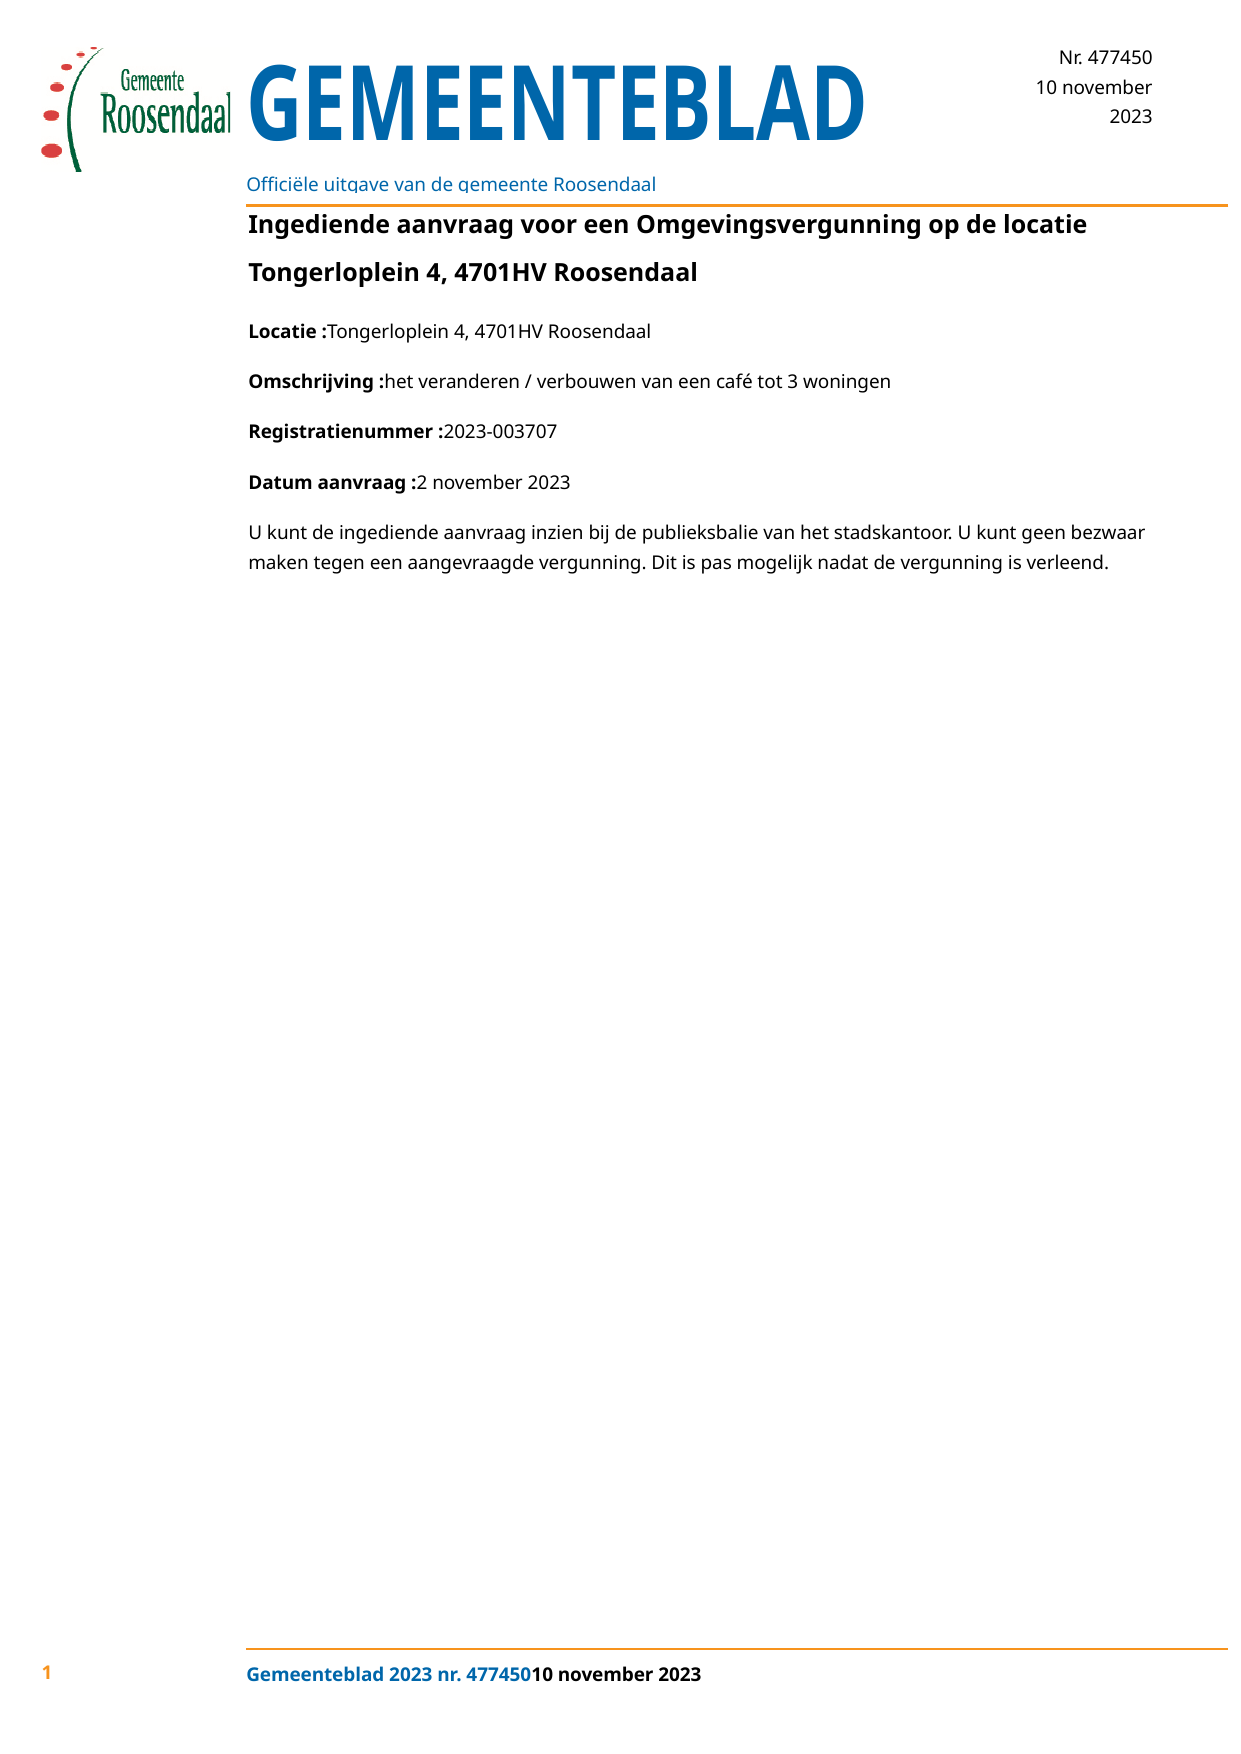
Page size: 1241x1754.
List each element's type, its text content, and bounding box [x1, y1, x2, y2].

text Registratienummer :2023-003707 [248, 419, 1152, 444]
text U kunt de ingediende aanvraag inzien bij de publieksbalie van het stadskantoor. U kunt geen bezwaar maken tegen een aangevraagde vergunning. Dit is pas mogelijk nadat de vergunning is verleend. [248, 519, 1152, 575]
text Ingediende aanvraag voor een Omgevingsvergunning op de locatie Tongerloplein 4, 4701HV Roosendaal [248, 207, 1152, 288]
text Locatie :Tongerloplein 4, 4701HV Roosendaal [248, 318, 1152, 344]
text Datum aanvraag :2 november 2023 [248, 469, 1152, 495]
text Omschrijving :het veranderen / verbouwen van een café tot 3 woningen [248, 368, 1152, 394]
picture [41, 47, 231, 172]
